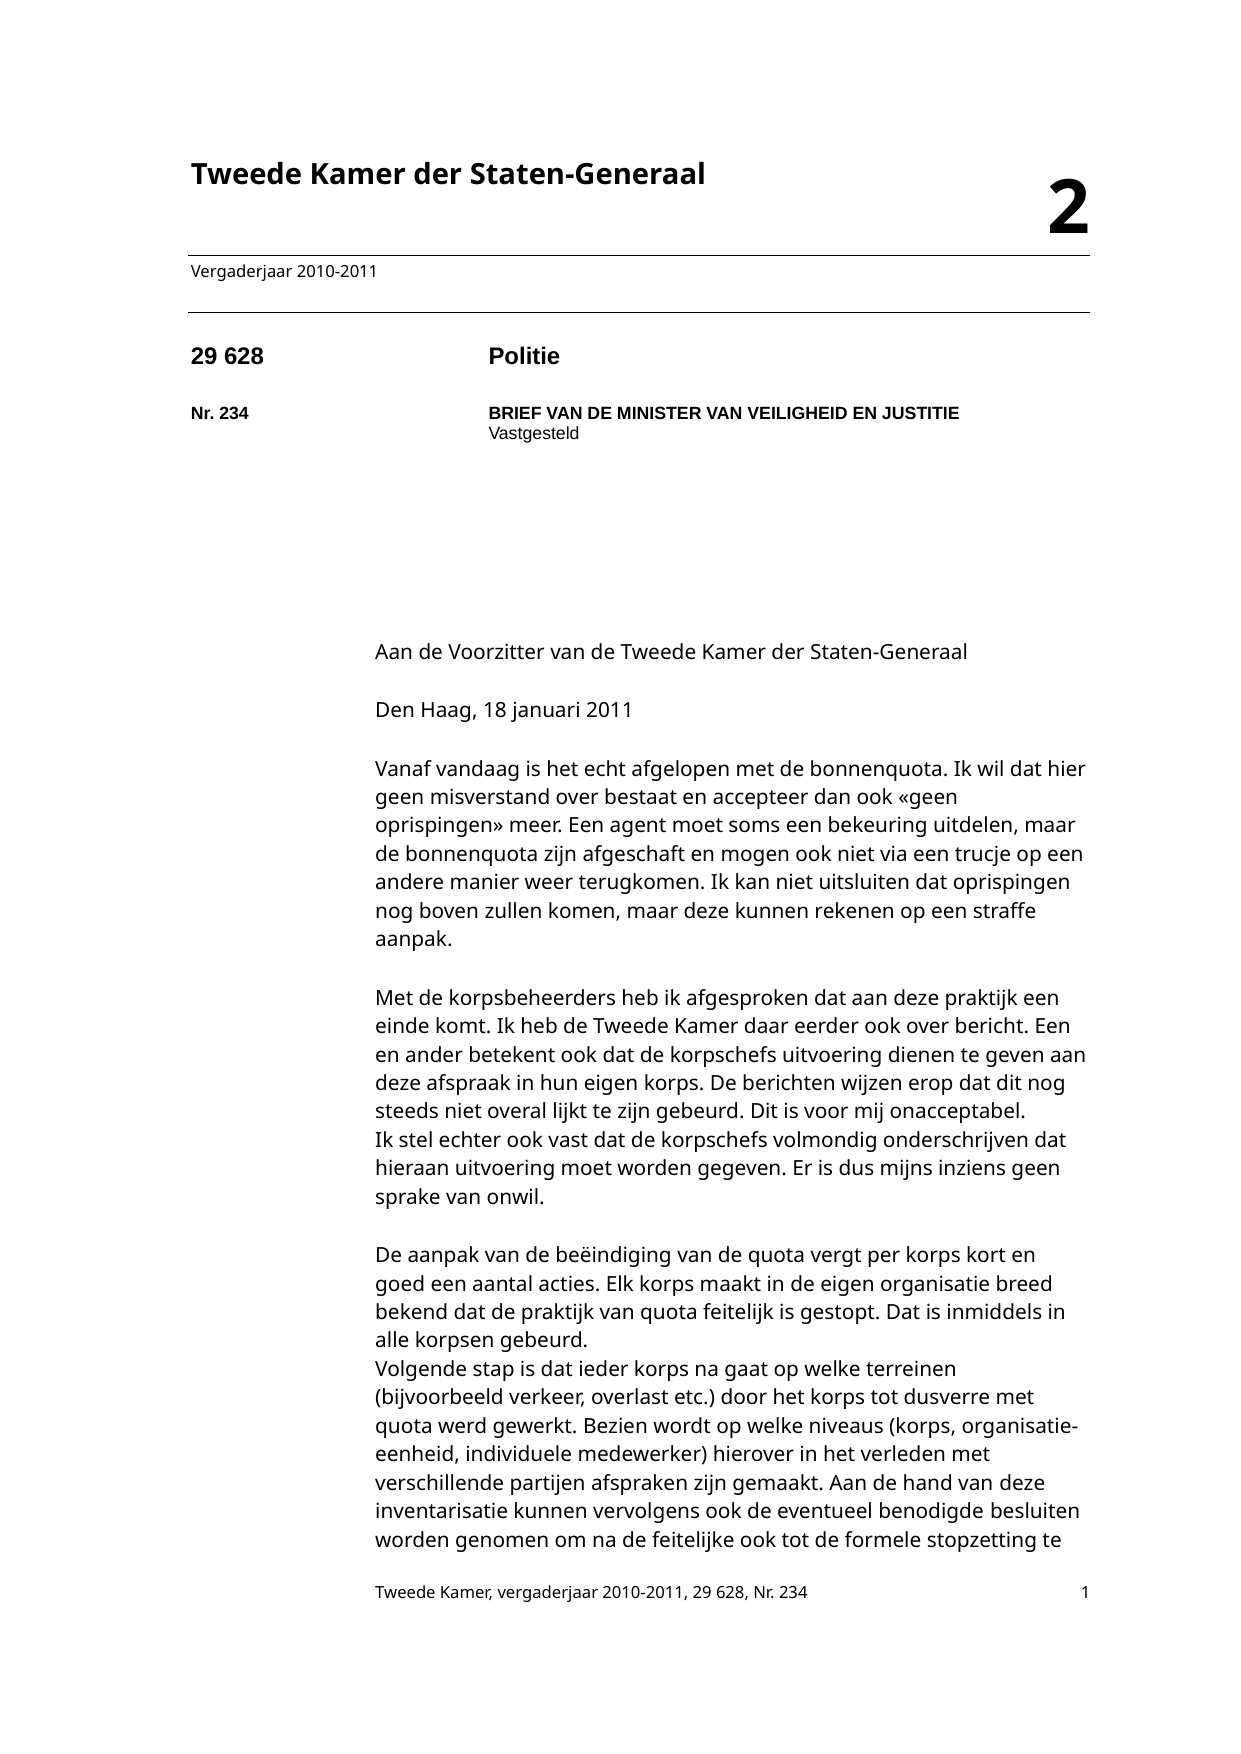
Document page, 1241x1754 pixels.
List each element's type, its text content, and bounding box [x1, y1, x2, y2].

table_cell BRIEF VAN DE MINISTER VAN VEILIGHEID EN JUSTITIE Vastgesteld [485, 399, 1090, 518]
table_cell Nr. 234 [188, 399, 485, 518]
table_cell Politie [485, 339, 1090, 399]
table_cell [188, 313, 485, 339]
table_cell [485, 313, 1090, 339]
table_cell [485, 256, 1090, 312]
text Den Haag, 18 januari 2011 [375, 695, 1090, 724]
table_header Tweede Kamer der Staten-Generaal [188, 150, 909, 255]
text Met de korpsbeheerders heb ik afgesproken dat aan deze praktijk een einde komt. Ik heb de Tweede Kamer daar eerder ook over bericht. Een en ander betekent ook dat de korpschefs uitvoering dienen te geven aan deze afspraak in hun eigen korps. De berichten wijzen erop dat dit nog steeds niet overal lijkt te zijn gebeurd. Dit is voor mij onacceptabel. [375, 983, 1090, 1125]
text De aanpak van de beëindiging van de quota vergt per korps kort en goed een aantal acties. Elk korps maakt in de eigen organisatie breed bekend dat de praktijk van quota feitelijk is gestopt. Dat is inmiddels in alle korpsen gebeurd. [375, 1240, 1090, 1354]
table_cell 29 628 [188, 339, 485, 399]
text Vanaf vandaag is het echt afgelopen met de bonnenquota. Ik wil dat hier geen misverstand over bestaat en accepteer dan ook «geen oprispingen» meer. Een agent moet soms een bekeuring uitdelen, maar de bonnenquota zijn afgeschaft en mogen ook niet via een trucje op een andere manier weer terugkomen. Ik kan niet uitsluiten dat oprispingen nog boven zullen komen, maar deze kunnen rekenen op een straffe aanpak. [375, 754, 1090, 953]
table_cell Vergaderjaar 2010-2011 [188, 256, 485, 312]
text Aan de Voorzitter van de Tweede Kamer der Staten-Generaal [375, 637, 1090, 665]
text Volgende stap is dat ieder korps na gaat op welke terreinen (bijvoorbeeld verkeer, overlast etc.) door het korps tot dusverre met quota werd gewerkt. Bezien wordt op welke niveaus (korps, organisatie-eenheid, individuele medewerker) hierover in het verleden met verschillende partijen afspraken zijn gemaakt. Aan de hand van deze inventarisatie kunnen vervolgens ook de eventueel benodigde besluiten worden genomen om na de feitelijke ook tot de formele stopzetting te [375, 1354, 1090, 1553]
text Ik stel echter ook vast dat de korpschefs volmondig onderschrijven dat hieraan uitvoering moet worden gegeven. Er is dus mijns inziens geen sprake van onwil. [375, 1125, 1090, 1210]
table_header 2 [910, 150, 1090, 255]
